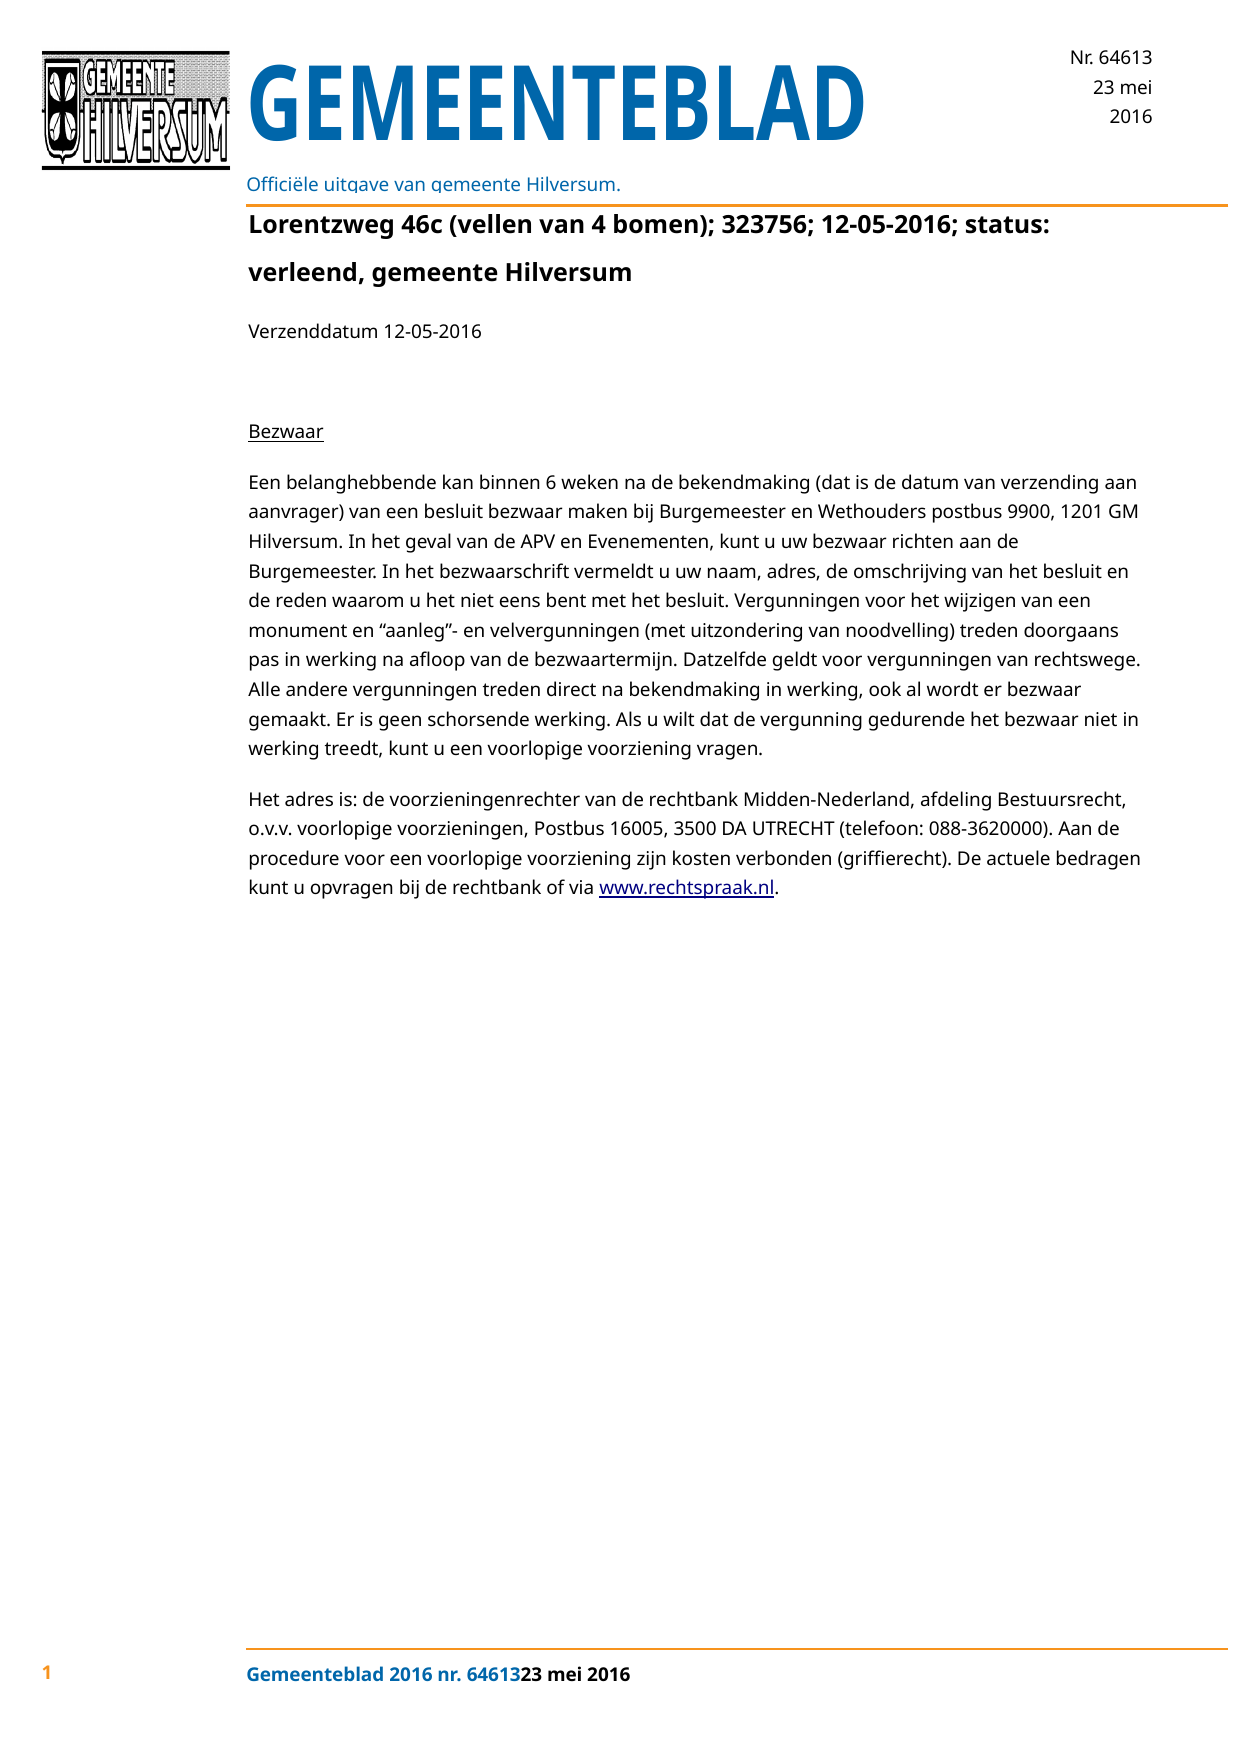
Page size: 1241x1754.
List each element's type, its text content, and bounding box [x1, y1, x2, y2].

picture [41, 47, 231, 172]
text Bezwaar [248, 419, 1152, 444]
text Een belanghebbende kan binnen 6 weken na de bekendmaking (dat is de datum van verzending aan aanvrager) van een besluit bezwaar maken bij Burgemeester en Wethouders postbus 9900, 1201 GM Hilversum. In het geval van de APV en Evenementen, kunt u uw bezwaar richten aan de Burgemeester. In het bezwaarschrift vermeldt u uw naam, adres, de omschrijving van het besluit en de reden waarom u het niet eens bent met het besluit. Vergunningen voor het wijzigen van een monument en “aanleg”- en velvergunningen (met uitzondering van noodvelling) treden doorgaans pas in werking na afloop van de bezwaartermijn. Datzelfde geldt voor vergunningen van rechtswege. Alle andere vergunningen treden direct na bekendmaking in werking, ook al wordt er bezwaar gemaakt. Er is geen schorsende werking. Als u wilt dat de vergunning gedurende het bezwaar niet in werking treedt, kunt u een voorlopige voorziening vragen. [248, 469, 1152, 761]
text Verzenddatum 12-05-2016 [248, 318, 1152, 344]
text Het adres is: de voorzieningenrechter van de rechtbank Midden-Nederland, afdeling Bestuursrecht, o.v.v. voorlopige voorzieningen, Postbus 16005, 3500 DA UTRECHT (telefoon: 088-3620000). Aan de procedure voor een voorlopige voorziening zijn kosten verbonden (griffierecht). De actuele bedragen kunt u opvragen bij de rechtbank of via www.rechtspraak.nl. [248, 786, 1152, 900]
text Lorentzweg 46c (vellen van 4 bomen); 323756; 12-05-2016; status: verleend, gemeente Hilversum [248, 207, 1152, 288]
